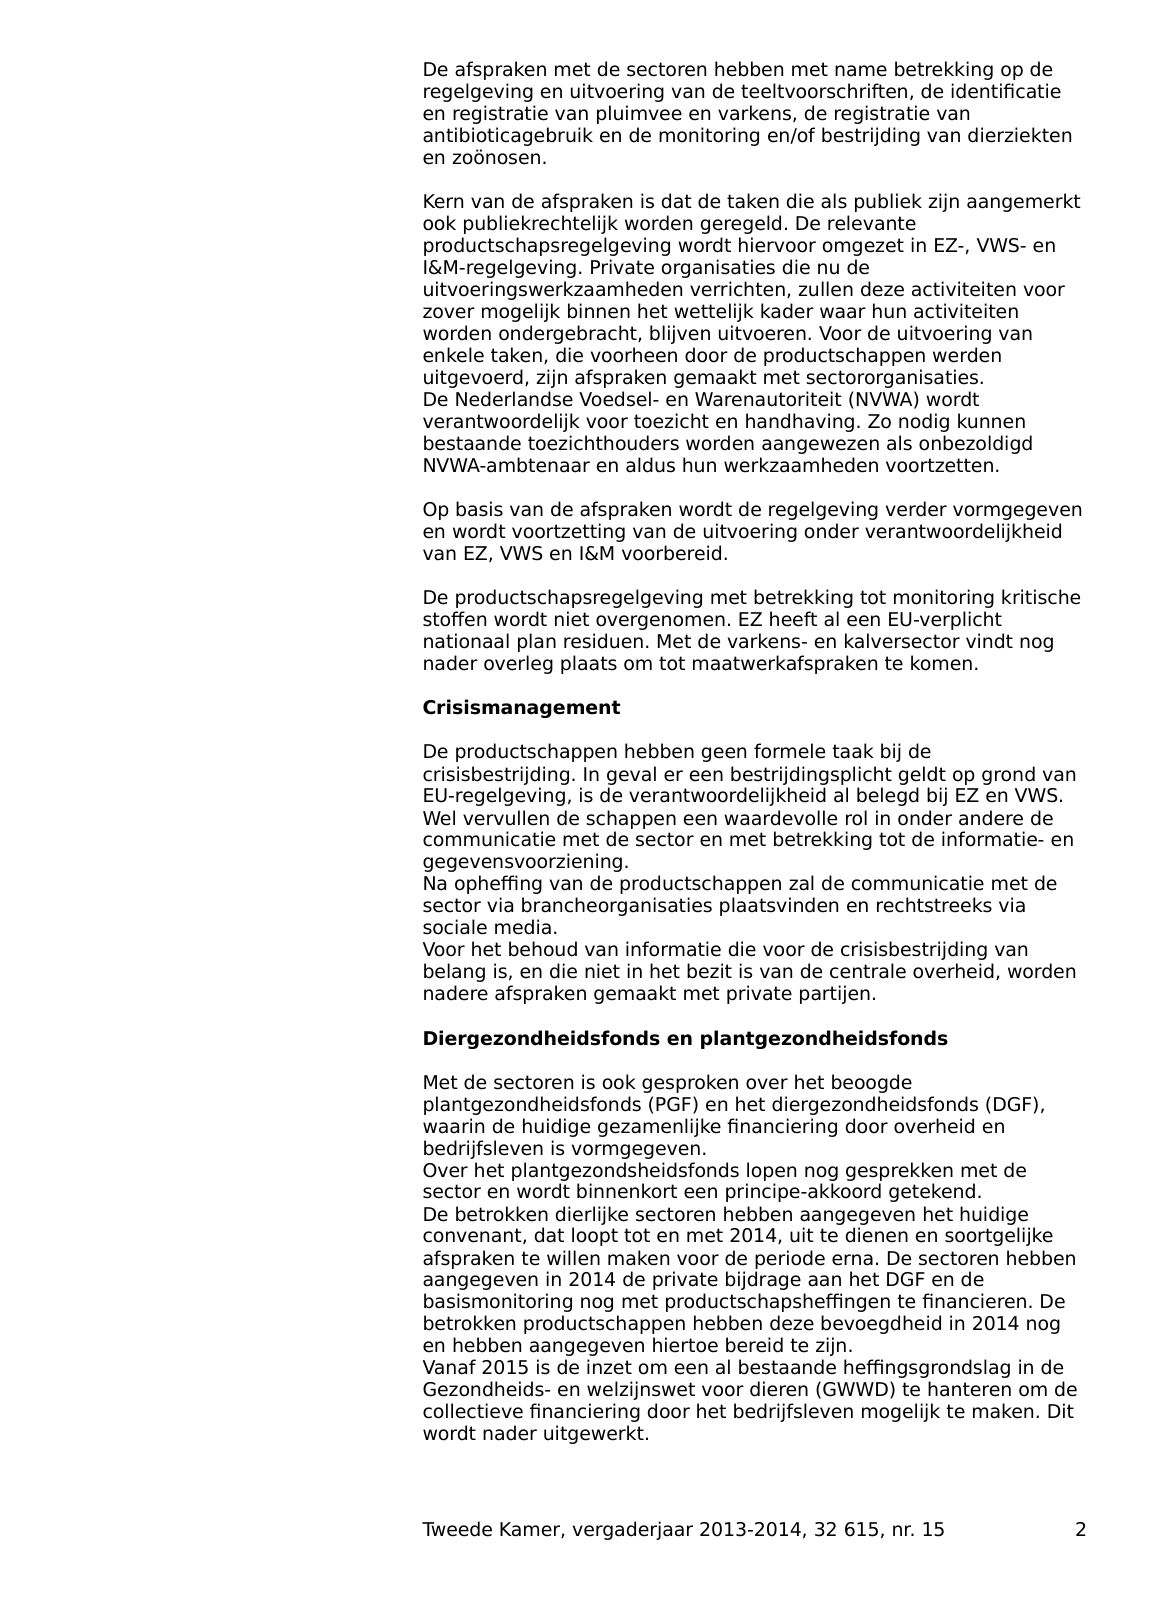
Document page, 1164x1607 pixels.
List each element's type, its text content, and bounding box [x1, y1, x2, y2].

subtitle Diergezondheidsfonds en plantgezondheidsfonds [422, 1027, 1087, 1049]
text Kern van de afspraken is dat de taken die als publiek zijn aangemerkt ook publiekrechtelijk worden geregeld. De relevante productschapsregelgeving wordt hiervoor omgezet in EZ-, VWS- en I&M-regelgeving. Private organisaties die nu de uitvoeringswerkzaamheden verrichten, zullen deze activiteiten voor zover mogelijk binnen het wettelijk kader waar hun activiteiten worden ondergebracht, blijven uitvoeren. Voor de uitvoering van enkele taken, die voorheen door de productschappen werden uitgevoerd, zijn afspraken gemaakt met sectororganisaties. [422, 191, 1087, 389]
text De afspraken met de sectoren hebben met name betrekking op de regelgeving en uitvoering van de teeltvoorschriften, de identificatie en registratie van pluimvee en varkens, de registratie van antibioticagebruik en de monitoring en/of bestrijding van dierziekten en zoönosen. [422, 59, 1087, 169]
text Voor het behoud van informatie die voor de crisisbestrijding van belang is, en die niet in het bezit is van de centrale overheid, worden nadere afspraken gemaakt met private partijen. [422, 939, 1087, 1005]
text Over het plantgezondsheidsfonds lopen nog gesprekken met de sector en wordt binnenkort een principe-akkoord getekend. [422, 1159, 1087, 1203]
text De productschapsregelgeving met betrekking tot monitoring kritische stoffen wordt niet overgenomen. EZ heeft al een EU-verplicht nationaal plan residuen. Met de varkens- en kalversector vindt nog nader overleg plaats om tot maatwerkafspraken te komen. [422, 587, 1087, 675]
text De Nederlandse Voedsel- en Warenautoriteit (NVWA) wordt verantwoordelijk voor toezicht en handhaving. Zo nodig kunnen bestaande toezichthouders worden aangewezen als onbezoldigd NVWA-ambtenaar en aldus hun werkzaamheden voortzetten. [422, 389, 1087, 477]
text Vanaf 2015 is de inzet om een al bestaande heffingsgrondslag in de Gezondheids- en welzijnswet voor dieren (GWWD) te hanteren om de collectieve financiering door het bedrijfsleven mogelijk te maken. Dit wordt nader uitgewerkt. [422, 1357, 1087, 1445]
text De betrokken dierlijke sectoren hebben aangegeven het huidige convenant, dat loopt tot en met 2014, uit te dienen en soortgelijke afspraken te willen maken voor de periode erna. De sectoren hebben aangegeven in 2014 de private bijdrage aan het DGF en de basismonitoring nog met productschapsheffingen te financieren. De betrokken productschappen hebben deze bevoegdheid in 2014 nog en hebben aangegeven hiertoe bereid te zijn. [422, 1203, 1087, 1357]
subtitle Crisismanagement [422, 697, 1087, 719]
text Met de sectoren is ook gesproken over het beoogde plantgezondheidsfonds (PGF) en het diergezondheidsfonds (DGF), waarin de huidige gezamenlijke financiering door overheid en bedrijfsleven is vormgegeven. [422, 1072, 1087, 1159]
text De productschappen hebben geen formele taak bij de crisisbestrijding. In geval er een bestrijdingsplicht geldt op grond van EU-regelgeving, is de verantwoordelijkheid al belegd bij EZ en VWS. Wel vervullen de schappen een waardevolle rol in onder andere de communicatie met de sector en met betrekking tot de informatie- en gegevensvoorziening. [422, 741, 1087, 873]
text Na opheffing van de productschappen zal de communicatie met de sector via brancheorganisaties plaatsvinden en rechtstreeks via sociale media. [422, 873, 1087, 939]
text Op basis van de afspraken wordt de regelgeving verder vormgegeven en wordt voortzetting van de uitvoering onder verantwoordelijkheid van EZ, VWS en I&M voorbereid. [422, 499, 1087, 565]
